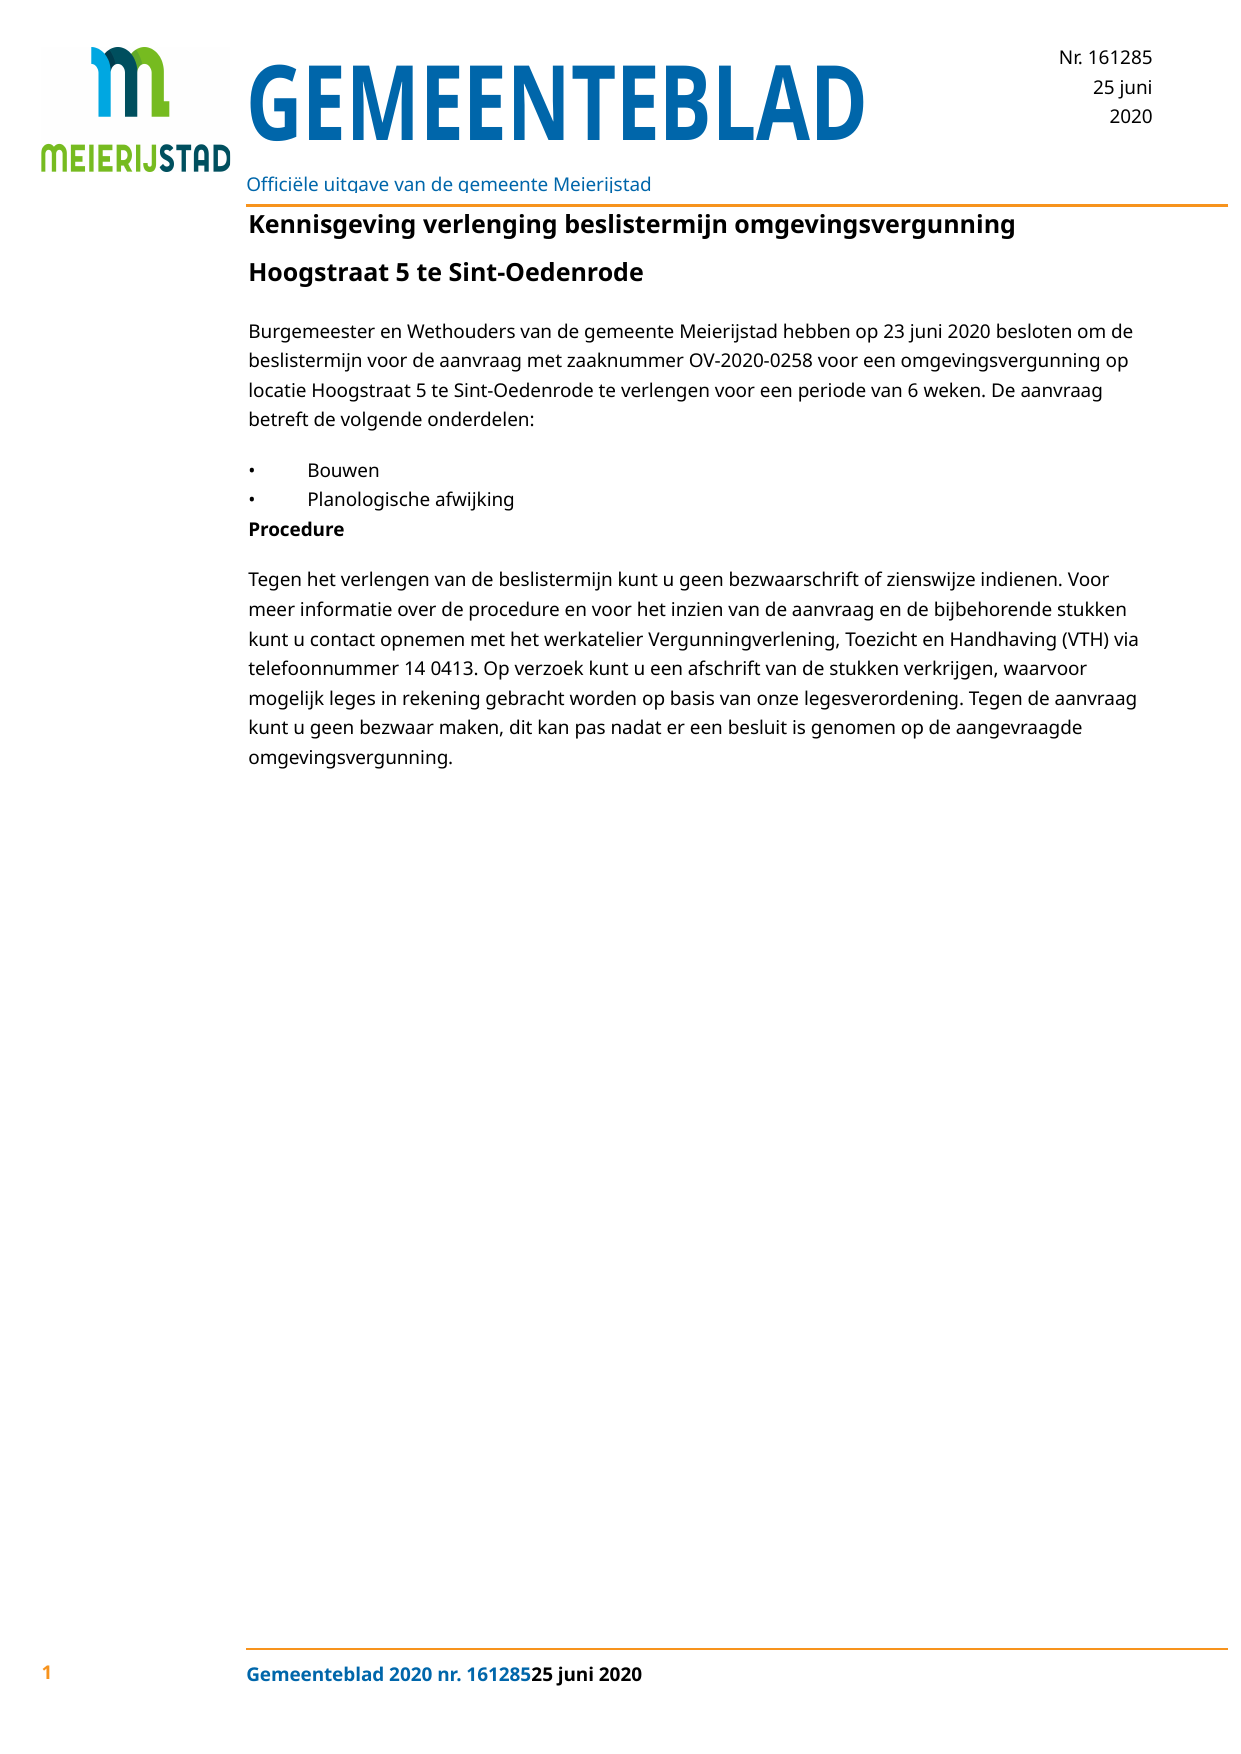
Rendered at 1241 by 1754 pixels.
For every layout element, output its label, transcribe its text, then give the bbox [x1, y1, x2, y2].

text Kennisgeving verlenging beslistermijn omgevingsvergunning Hoogstraat 5 te Sint-Oedenrode [248, 207, 1152, 288]
picture [41, 47, 231, 172]
text Procedure [248, 516, 1152, 542]
list Planologische afwijking [248, 487, 1152, 512]
list Bouwen [248, 457, 1152, 483]
text Tegen het verlengen van de beslistermijn kunt u geen bezwaarschrift of zienswijze indienen. Voor meer informatie over de procedure en voor het inzien van de aanvraag en de bijbehorende stukken kunt u contact opnemen met het werkatelier Vergunningverlening, Toezicht en Handhaving (VTH) via telefoonnummer 14 0413. Op verzoek kunt u een afschrift van de stukken verkrijgen, waarvoor mogelijk leges in rekening gebracht worden op basis van onze legesverordening. Tegen de aanvraag kunt u geen bezwaar maken, dit kan pas nadat er een besluit is genomen op de aangevraagde omgevingsvergunning. [248, 567, 1152, 770]
text Burgemeester en Wethouders van de gemeente Meierijstad hebben op 23 juni 2020 besloten om de beslistermijn voor de aanvraag met zaaknummer OV-2020-0258 voor een omgevingsvergunning op locatie Hoogstraat 5 te Sint-Oedenrode te verlengen voor een periode van 6 weken. De aanvraag betreft de volgende onderdelen: [248, 318, 1152, 432]
